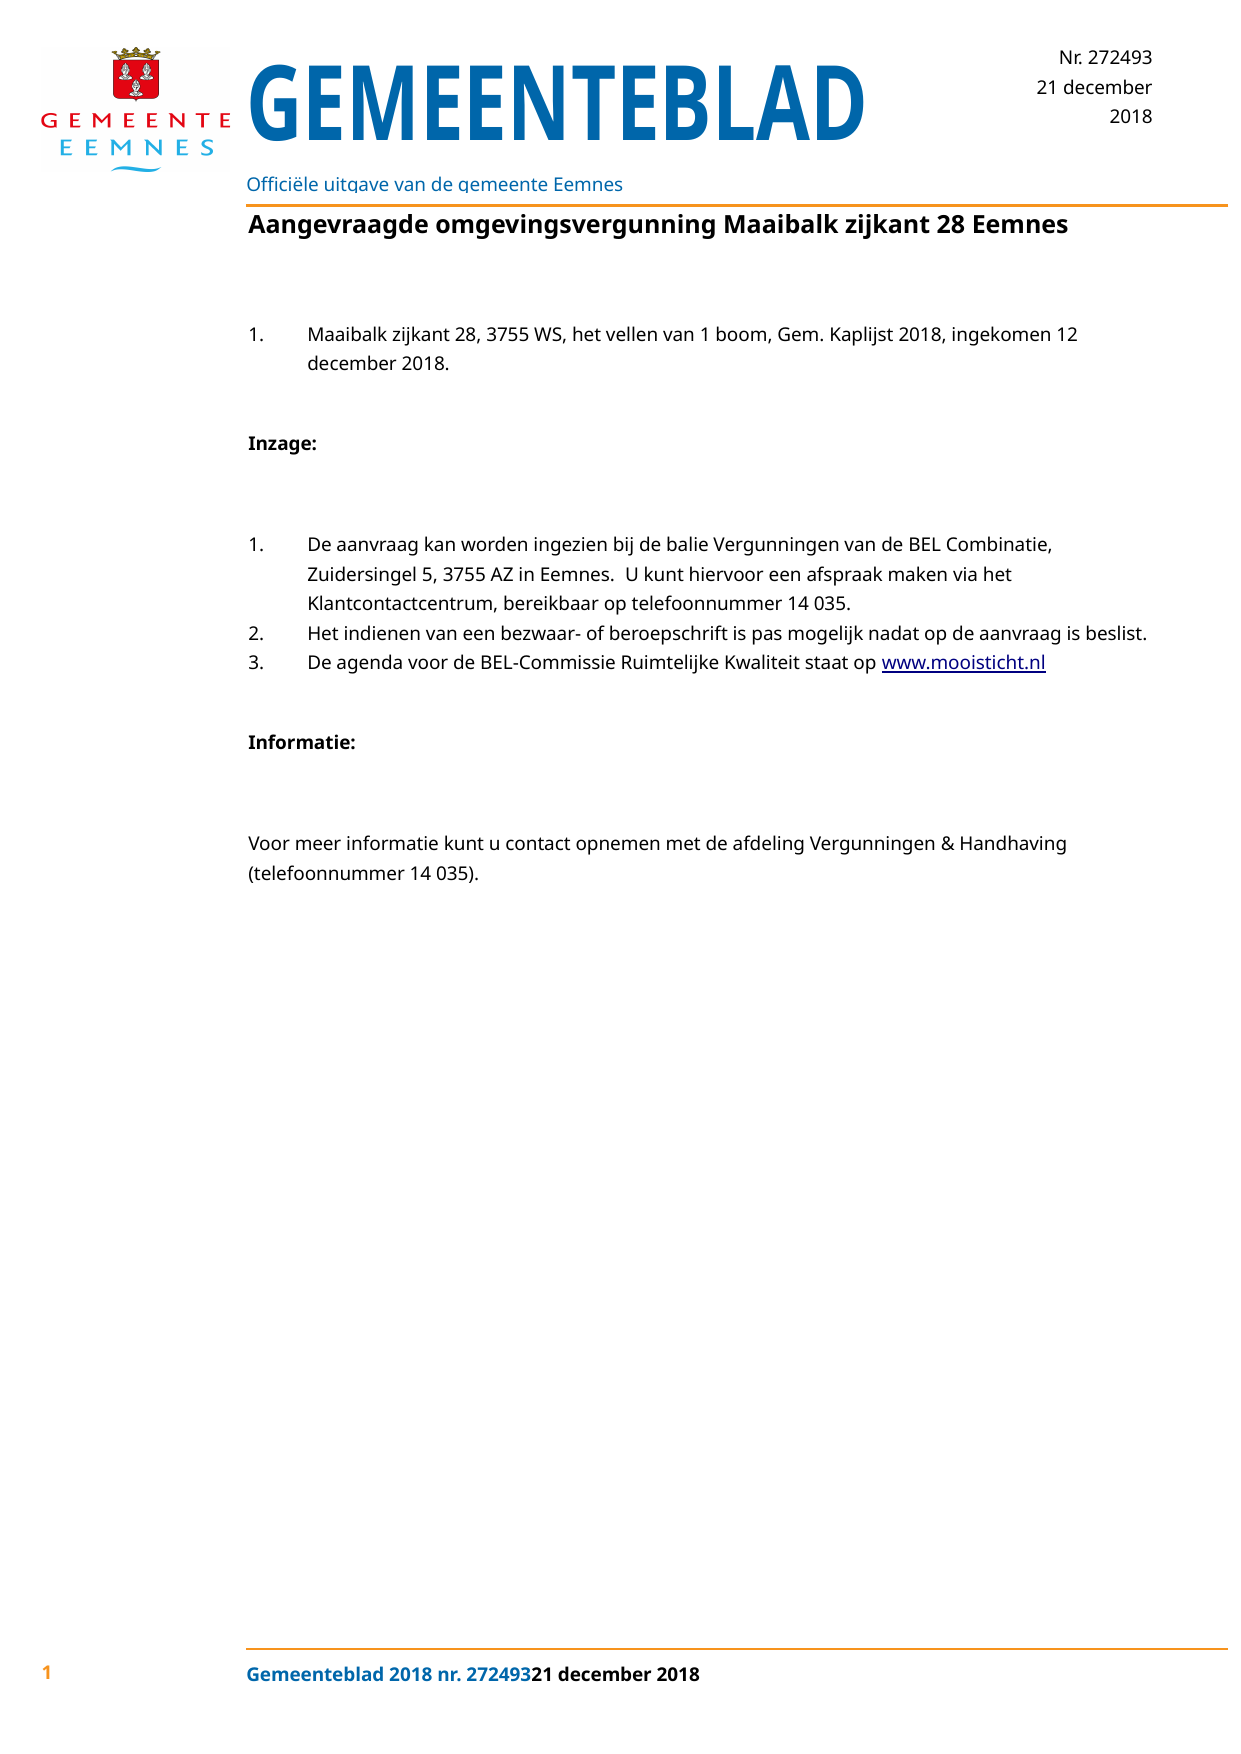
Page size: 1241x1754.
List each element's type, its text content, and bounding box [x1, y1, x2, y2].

list De agenda voor de BEL-Commissie Ruimtelijke Kwaliteit staat op www.mooisticht.nl [248, 649, 1152, 675]
picture [41, 47, 231, 172]
list Het indienen van een bezwaar- of beroepschrift is pas mogelijk nadat op de aanvraag is beslist. [248, 620, 1152, 646]
text Voor meer informatie kunt u contact opnemen met de afdeling Vergunningen & Handhaving (telefoonnummer 14 035). [248, 830, 1152, 886]
text Inzage: [248, 430, 1152, 456]
text Informatie: [248, 729, 1152, 755]
text Aangevraagde omgevingsvergunning Maaibalk zijkant 28 Eemnes [248, 207, 1152, 241]
list De aanvraag kan worden ingezien bij de balie Vergunningen van de BEL Combinatie, Zuidersingel 5, 3755 AZ in Eemnes. U kunt hiervoor een afspraak maken via het Klantcontactcentrum, bereikbaar op telefoonnummer 14 035. [248, 531, 1152, 616]
list Maaibalk zijkant 28, 3755 WS, het vellen van 1 boom, Gem. Kaplijst 2018, ingekomen 12 december 2018. [248, 321, 1152, 376]
